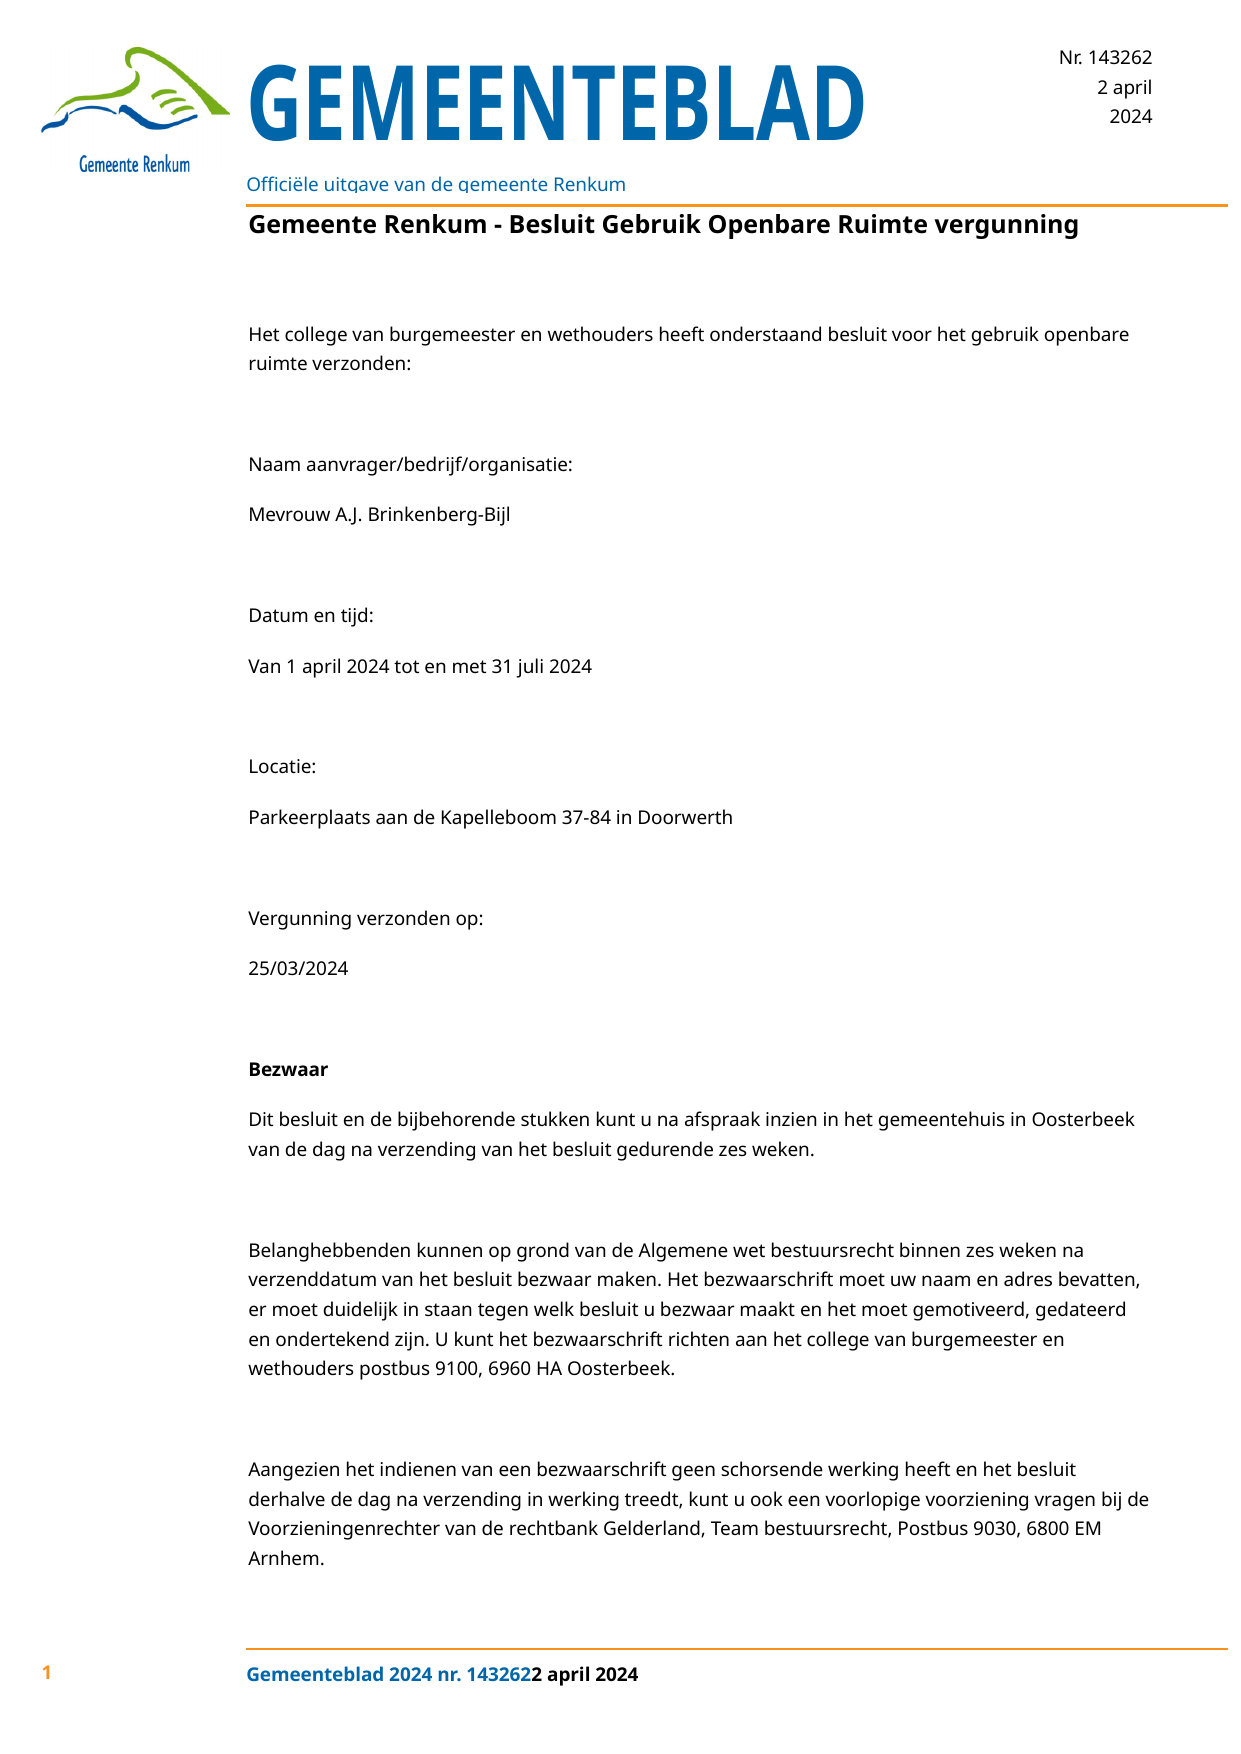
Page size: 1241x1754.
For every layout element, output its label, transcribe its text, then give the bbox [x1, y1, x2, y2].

text Bezwaar [248, 1056, 1152, 1082]
text Datum en tijd: [248, 602, 1152, 628]
text 25/03/2024 [248, 955, 1152, 981]
text Aangezien het indienen van een bezwaarschrift geen schorsende werking heeft en het besluit derhalve de dag na verzending in werking treedt, kunt u ook een voorlopige voorziening vragen bij de Voorzieningenrechter van de rechtbank Gelderland, Team bestuursrecht, Postbus 9030, 6800 EM Arnhem. [248, 1456, 1152, 1571]
text Naam aanvrager/bedrijf/organisatie: [248, 451, 1152, 477]
text Belanghebbenden kunnen op grond van de Algemene wet bestuursrecht binnen zes weken na verzenddatum van het besluit bezwaar maken. Het bezwaarschrift moet uw naam en adres bevatten, er moet duidelijk in staan tegen welk besluit u bezwaar maakt en het moet gemotiveerd, gedateerd en ondertekend zijn. U kunt het bezwaarschrift richten aan het college van burgemeester en wethouders postbus 9100, 6960 HA Oosterbeek. [248, 1237, 1152, 1381]
text Parkeerplaats aan de Kapelleboom 37-84 in Doorwerth [248, 804, 1152, 830]
text Locatie: [248, 754, 1152, 779]
picture [41, 47, 231, 172]
text Dit besluit en de bijbehorende stukken kunt u na afspraak inzien in het gemeentehuis in Oosterbeek van de dag na verzending van het besluit gedurende zes weken. [248, 1107, 1152, 1162]
text Mevrouw A.J. Brinkenberg-Bijl [248, 502, 1152, 527]
text Gemeente Renkum - Besluit Gebruik Openbare Ruimte vergunning [248, 207, 1152, 241]
text Van 1 april 2024 tot en met 31 juli 2024 [248, 653, 1152, 678]
text Het college van burgemeester en wethouders heeft onderstaand besluit voor het gebruik openbare ruimte verzonden: [248, 321, 1152, 376]
text Vergunning verzonden op: [248, 905, 1152, 931]
